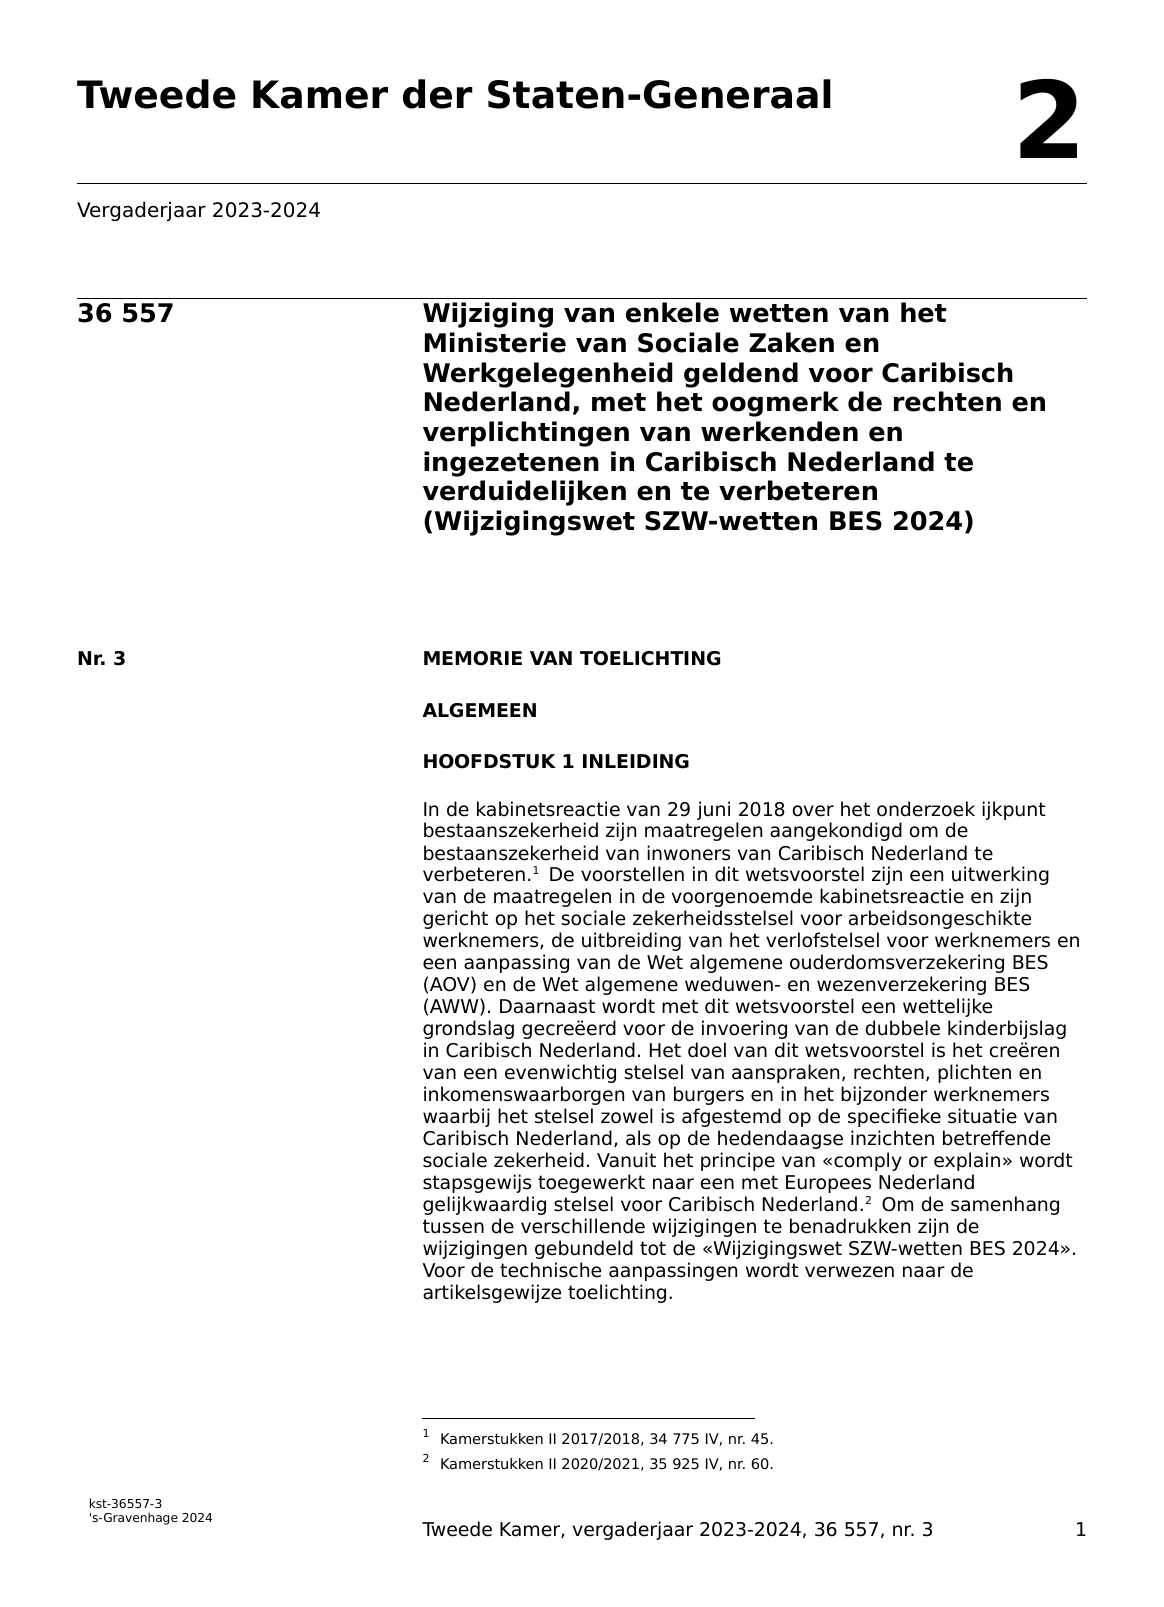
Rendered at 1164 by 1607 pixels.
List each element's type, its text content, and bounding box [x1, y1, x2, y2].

subtitle ALGEMEEN [422, 699, 1087, 721]
text kst-36557-3 [88, 1497, 323, 1511]
table_header Tweede Kamer der Staten-Generaal [77, 59, 886, 183]
text In de kabinetsreactie van 29 juni 2018 over het onderzoek ijkpunt bestaanszekerheid zijn maatregelen aangekondigd om de bestaanszekerheid van inwoners van Caribisch Nederland te verbeteren. De voorstellen in dit wetsvoorstel zijn een uitwerking van de maatregelen in de voorgenoemde kabinetsreactie en zijn gericht op het sociale zekerheidsstelsel voor arbeidsongeschikte werknemers, de uitbreiding van het verlofstelsel voor werknemers en een aanpassing van de Wet algemene ouderdomsverzekering BES (AOV) en de Wet algemene weduwen- en wezenverzekering BES (AWW). Daarnaast wordt met dit wetsvoorstel een wettelijke grondslag gecreëerd voor de invoering van de dubbele kinderbijslag in Caribisch Nederland. Het doel van dit wetsvoorstel is het creëren van een evenwichtig stelsel van aanspraken, rechten, plichten en inkomenswaarborgen van burgers en in het bijzonder werknemers waarbij het stelsel zowel is afgestemd op de specifieke situatie van Caribisch Nederland, als op de hedendaagse inzichten betreffende sociale zekerheid. Vanuit het principe van «comply or explain» wordt stapsgewijs toegewerkt naar een met Europees Nederland gelijkwaardig stelsel voor Caribisch Nederland. Om de samenhang tussen de verschillende wijzigingen te benadrukken zijn de wijzigingen gebundeld tot de «Wijzigingswet SZW-wetten BES 2024». Voor de technische aanpassingen wordt verwezen naar de artikelsgewijze toelichting. [422, 798, 1087, 1304]
table_header 2 [886, 59, 1087, 183]
subtitle 36 557 Wijziging van enkele wetten van het Ministerie van Sociale Zaken en Werkgelegenheid geldend voor Caribisch Nederland, met het oogmerk de rechten en verplichtingen van werkenden en ingezetenen in Caribisch Nederland te verduidelijken en te verbeteren (Wijzigingswet SZW-wetten BES 2024) [77, 299, 1087, 536]
text Kamerstukken II 2020/2021, 35 925 IV, nr. 60. [422, 1452, 1087, 1474]
subtitle Nr. 3 MEMORIE VAN TOELICHTING [77, 647, 1087, 669]
table_cell Vergaderjaar 2023-2024 [77, 184, 1087, 298]
subtitle HOOFDSTUK 1 INLEIDING [422, 751, 1087, 773]
text Kamerstukken II 2017/2018, 34 775 IV, nr. 45. [422, 1427, 1087, 1449]
text 's-Gravenhage 2024 [88, 1511, 323, 1525]
